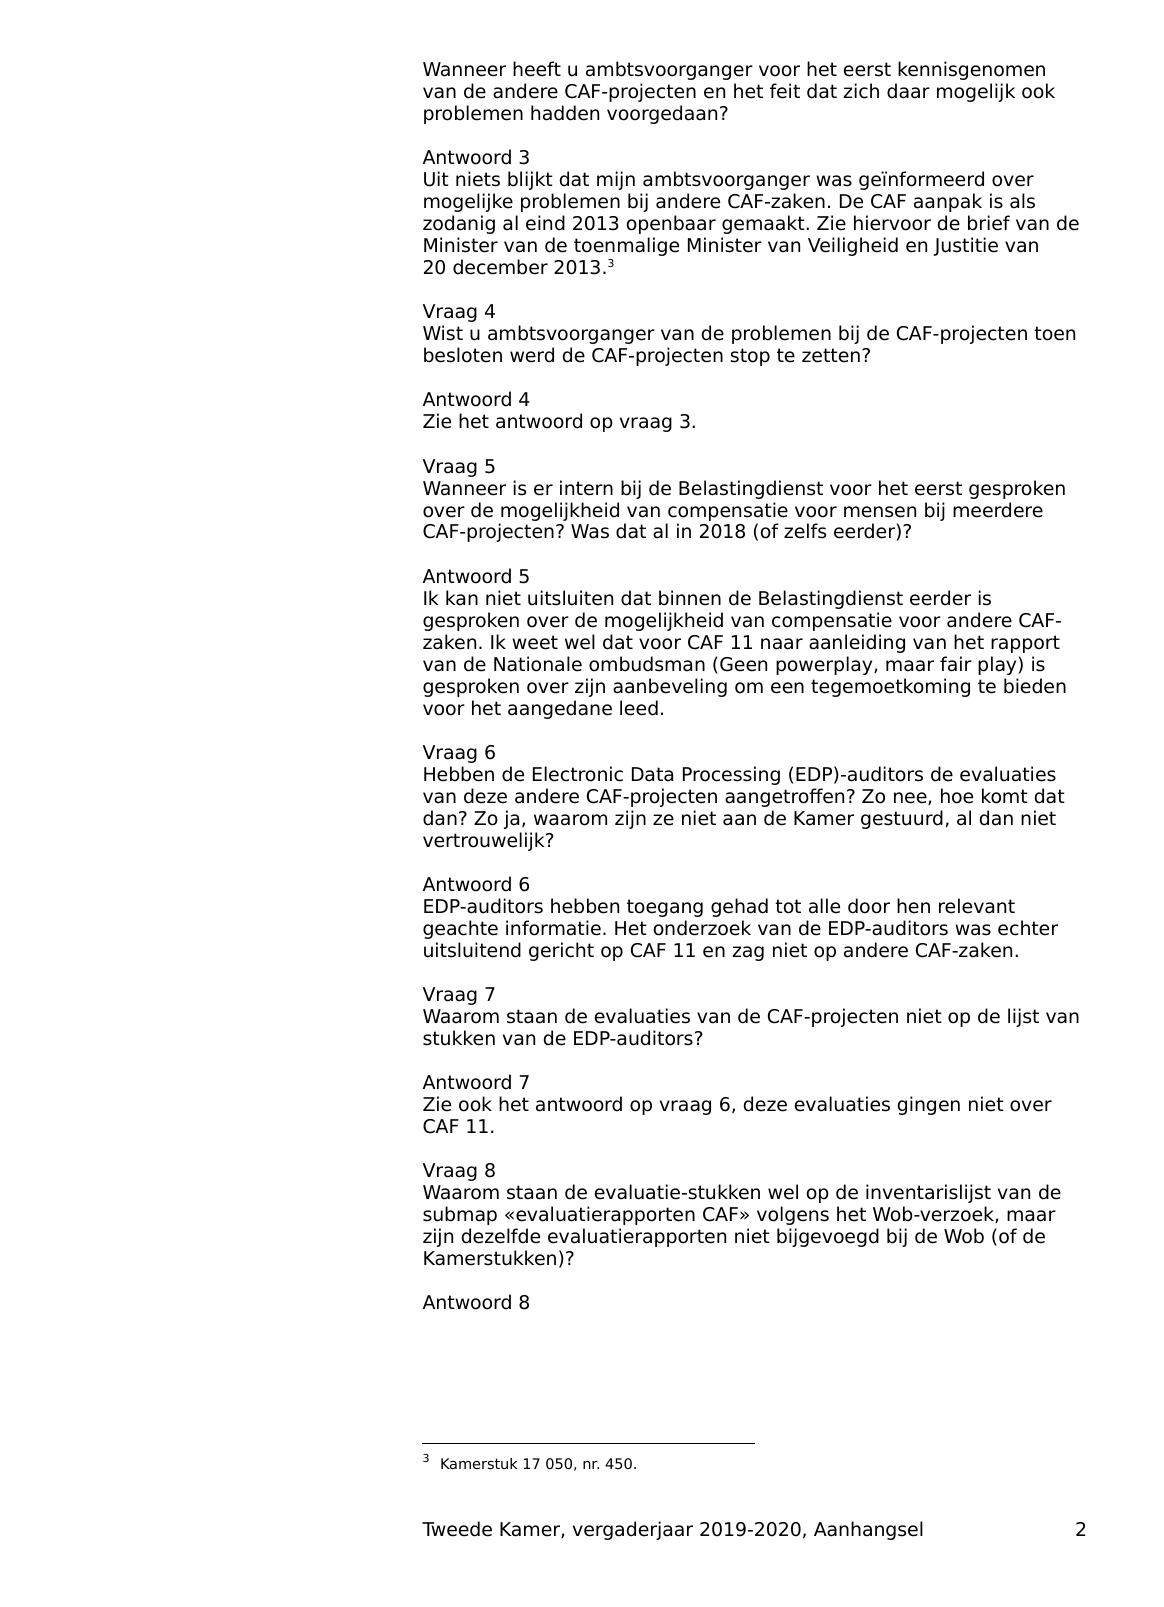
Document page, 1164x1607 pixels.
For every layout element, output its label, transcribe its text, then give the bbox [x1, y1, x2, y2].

text Zie ook het antwoord op vraag 6, deze evaluaties gingen niet over CAF 11. [422, 1094, 1087, 1138]
text Ik kan niet uitsluiten dat binnen de Belastingdienst eerder is gesproken over de mogelijkheid van compensatie voor andere CAF-zaken. Ik weet wel dat voor CAF 11 naar aanleiding van het rapport van de Nationale ombudsman (Geen powerplay, maar fair play) is gesproken over zijn aanbeveling om een tegemoetkoming te bieden voor het aangedane leed. [422, 588, 1087, 719]
text Zie het antwoord op vraag 3. [422, 411, 1087, 433]
text Vraag 6 [422, 742, 1087, 764]
text Uit niets blijkt dat mijn ambtsvoorganger was geïnformeerd over mogelijke problemen bij andere CAF-zaken. De CAF aanpak is als zodanig al eind 2013 openbaar gemaakt. Zie hiervoor de brief van de Minister van de toenmalige Minister van Veiligheid en Justitie van 20 december 2013. [422, 169, 1087, 279]
text Hebben de Electronic Data Processing (EDP)-auditors de evaluaties van deze andere CAF-projecten aangetroffen? Zo nee, hoe komt dat dan? Zo ja, waarom zijn ze niet aan de Kamer gestuurd, al dan niet vertrouwelijk? [422, 764, 1087, 852]
text Vraag 8 [422, 1160, 1087, 1182]
text Antwoord 4 [422, 389, 1087, 411]
text Wanneer heeft u ambtsvoorganger voor het eerst kennisgenomen van de andere CAF-projecten en het feit dat zich daar mogelijk ook problemen hadden voorgedaan? [422, 59, 1087, 125]
text Antwoord 6 [422, 874, 1087, 896]
text Wist u ambtsvoorganger van de problemen bij de CAF-projecten toen besloten werd de CAF-projecten stop te zetten? [422, 323, 1087, 367]
text Antwoord 5 [422, 566, 1087, 588]
text Waarom staan de evaluaties van de CAF-projecten niet op de lijst van stukken van de EDP-auditors? [422, 1006, 1087, 1050]
text Antwoord 3 [422, 147, 1087, 169]
text Antwoord 7 [422, 1072, 1087, 1094]
text EDP-auditors hebben toegang gehad tot alle door hen relevant geachte informatie. Het onderzoek van de EDP-auditors was echter uitsluitend gericht op CAF 11 en zag niet op andere CAF-zaken. [422, 896, 1087, 962]
text Antwoord 8 [422, 1292, 1087, 1314]
text Vraag 4 [422, 301, 1087, 323]
text Kamerstuk 17 050, nr. 450. [422, 1452, 1087, 1474]
text Vraag 7 [422, 984, 1087, 1006]
text Vraag 5 [422, 456, 1087, 477]
text Wanneer is er intern bij de Belastingdienst voor het eerst gesproken over de mogelijkheid van compensatie voor mensen bij meerdere CAF-projecten? Was dat al in 2018 (of zelfs eerder)? [422, 477, 1087, 543]
text Waarom staan de evaluatie-stukken wel op de inventarislijst van de submap «evaluatierapporten CAF» volgens het Wob-verzoek, maar zijn dezelfde evaluatierapporten niet bijgevoegd bij de Wob (of de Kamerstukken)? [422, 1182, 1087, 1270]
